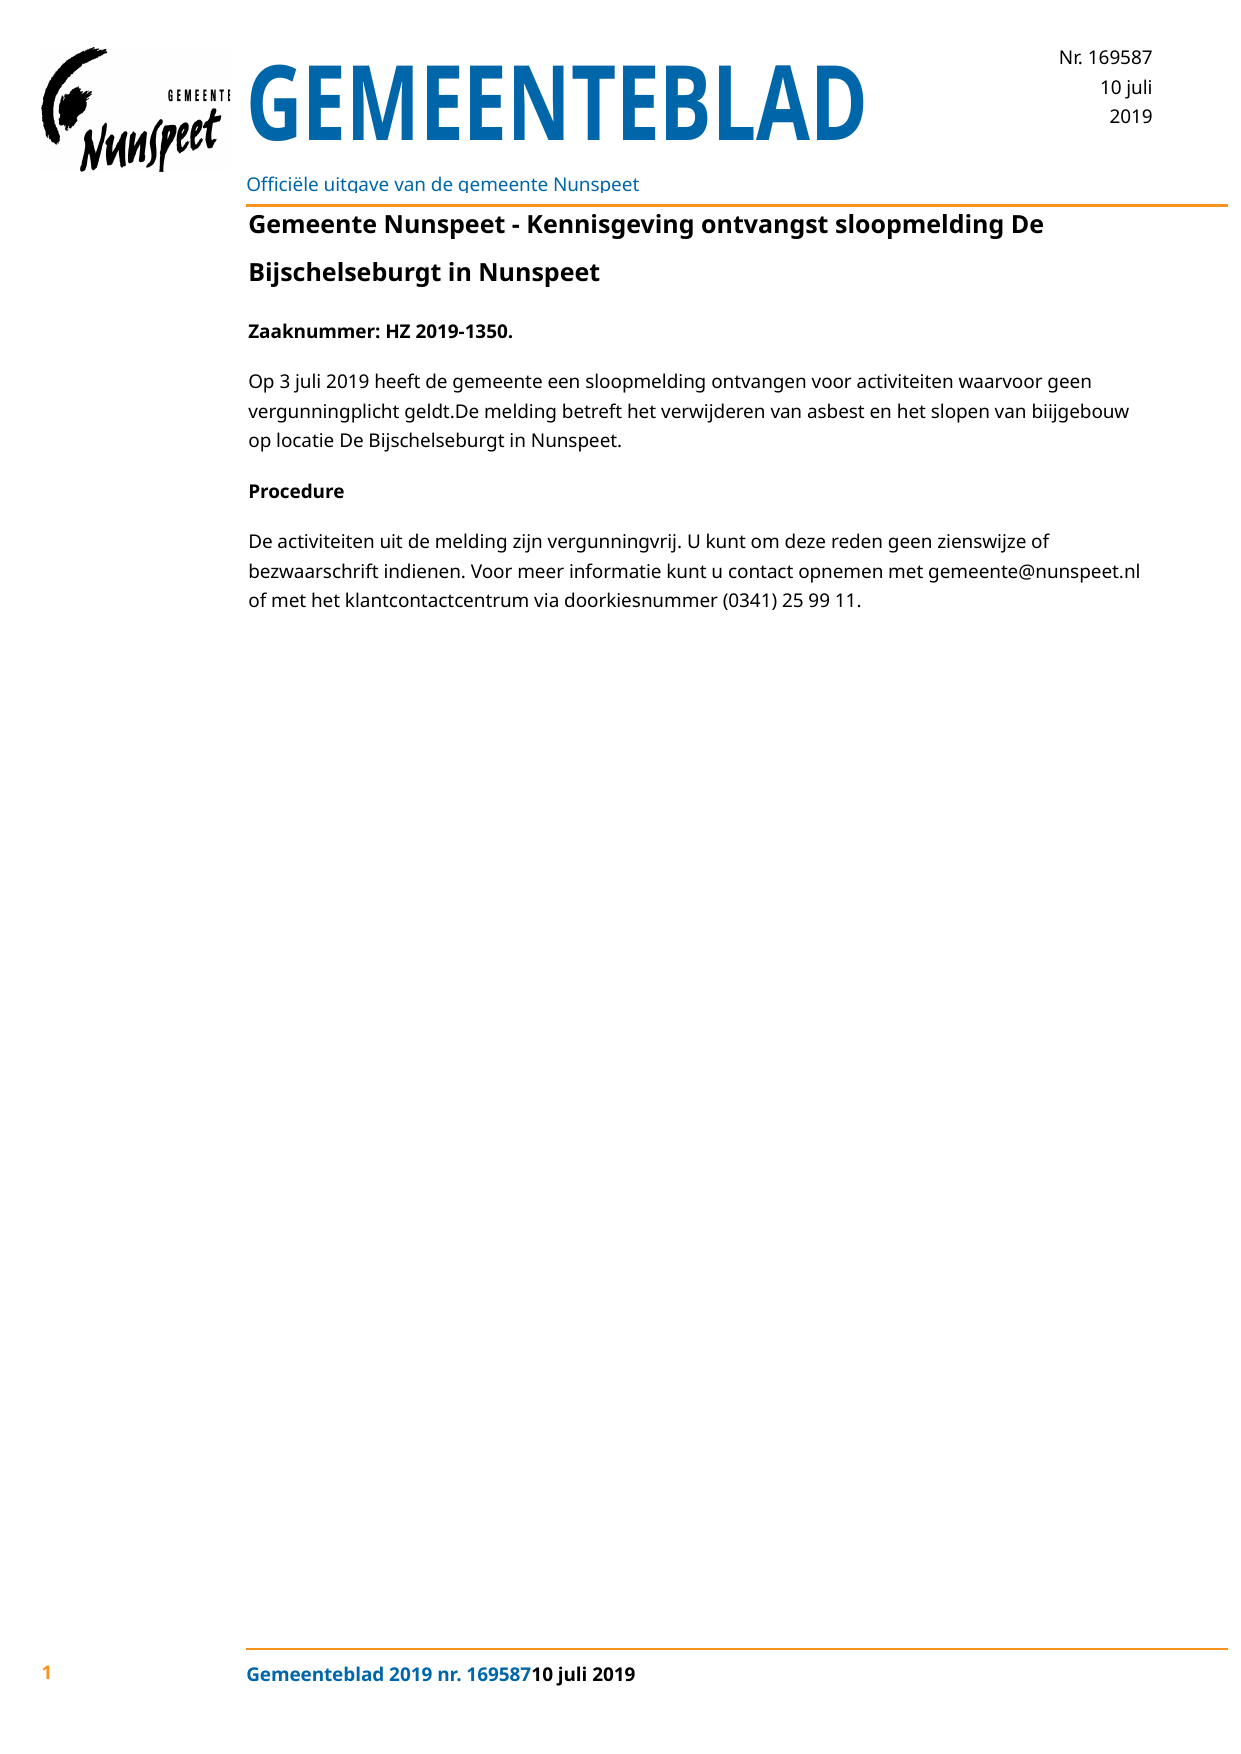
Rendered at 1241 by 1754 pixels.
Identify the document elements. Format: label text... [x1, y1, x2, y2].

text De activiteiten uit de melding zijn vergunningvrij. U kunt om deze reden geen zienswijze of bezwaarschrift indienen. Voor meer informatie kunt u contact opnemen met gemeente@nunspeet.nl of met het klantcontactcentrum via doorkiesnummer (0341) 25 99 11. [248, 528, 1152, 613]
text Op 3 juli 2019 heeft de gemeente een sloopmelding ontvangen voor activiteiten waarvoor geen vergunningplicht geldt.De melding betreft het verwijderen van asbest en het slopen van biijgebouw op locatie De Bijschelseburgt in Nunspeet. [248, 368, 1152, 453]
text Procedure [248, 478, 1152, 504]
text Zaaknummer: HZ 2019-1350. [248, 318, 1152, 344]
text Gemeente Nunspeet - Kennisgeving ontvangst sloopmelding De Bijschelseburgt in Nunspeet [248, 207, 1152, 288]
picture [41, 47, 231, 172]
